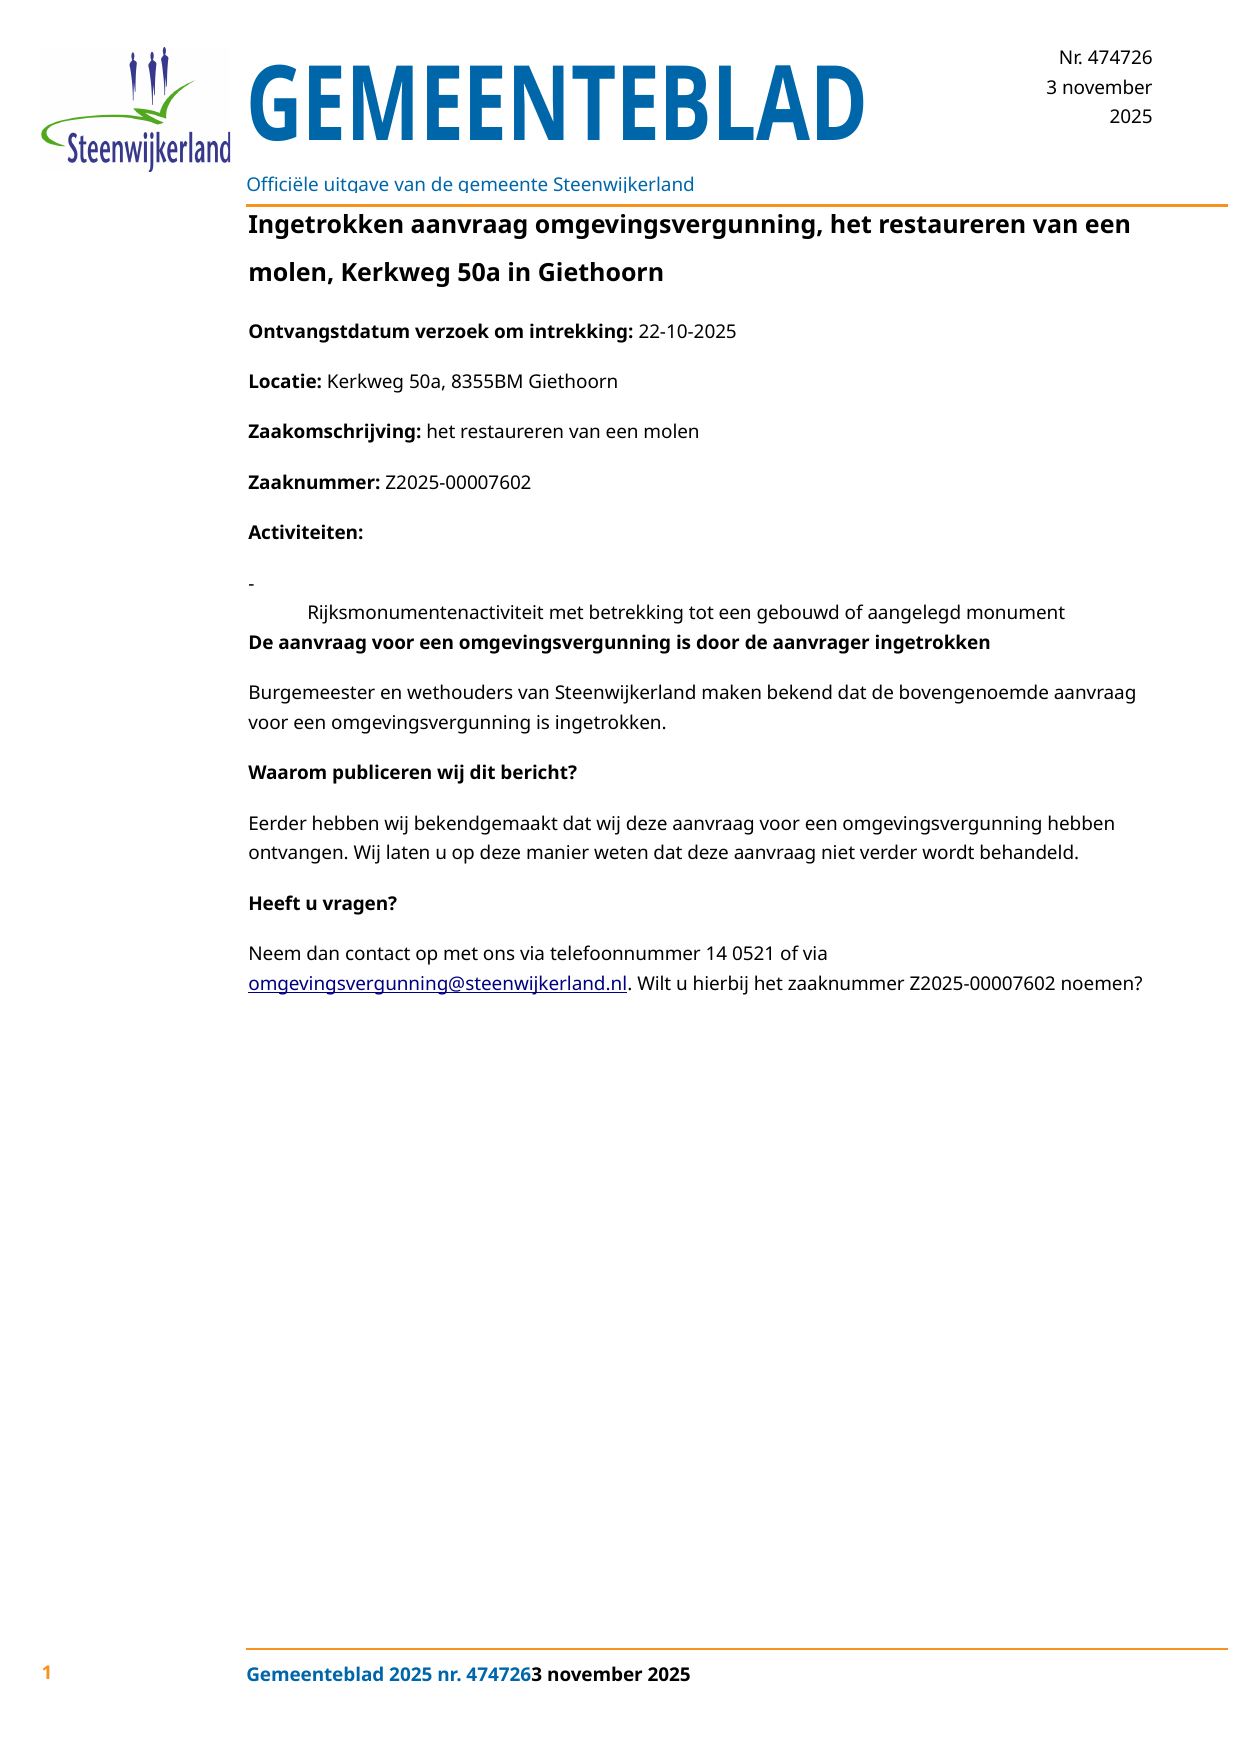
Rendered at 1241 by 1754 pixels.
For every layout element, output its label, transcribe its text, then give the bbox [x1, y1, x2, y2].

text Waarom publiceren wij dit bericht? [248, 759, 1152, 785]
text Zaaknummer: Z2025-00007602 [248, 469, 1152, 495]
text Eerder hebben wij bekendgemaakt dat wij deze aanvraag voor een omgevingsvergunning hebben ontvangen. Wij laten u op deze manier weten dat deze aanvraag niet verder wordt behandeld. [248, 810, 1152, 865]
text Activiteiten: [248, 519, 1152, 545]
text Locatie: Kerkweg 50a, 8355BM Giethoorn [248, 368, 1152, 394]
list Rijksmonumentenactiviteit met betrekking tot een gebouwd of aangelegd monument [248, 599, 1152, 625]
text Burgemeester en wethouders van Steenwijkerland maken bekend dat de bovengenoemde aanvraag voor een omgevingsvergunning is ingetrokken. [248, 679, 1152, 735]
text Ontvangstdatum verzoek om intrekking: 22-10-2025 [248, 318, 1152, 344]
text Zaakomschrijving: het restaureren van een molen [248, 419, 1152, 444]
text De aanvraag voor een omgevingsvergunning is door de aanvrager ingetrokken [248, 629, 1152, 655]
picture [41, 47, 231, 172]
text Neem dan contact op met ons via telefoonnummer 14 0521 of via omgevingsvergunning@steenwijkerland.nl. Wilt u hierbij het zaaknummer Z2025-00007602 noemen? [248, 940, 1152, 996]
text Heeft u vragen? [248, 890, 1152, 916]
text Ingetrokken aanvraag omgevingsvergunning, het restaureren van een molen, Kerkweg 50a in Giethoorn [248, 207, 1152, 288]
